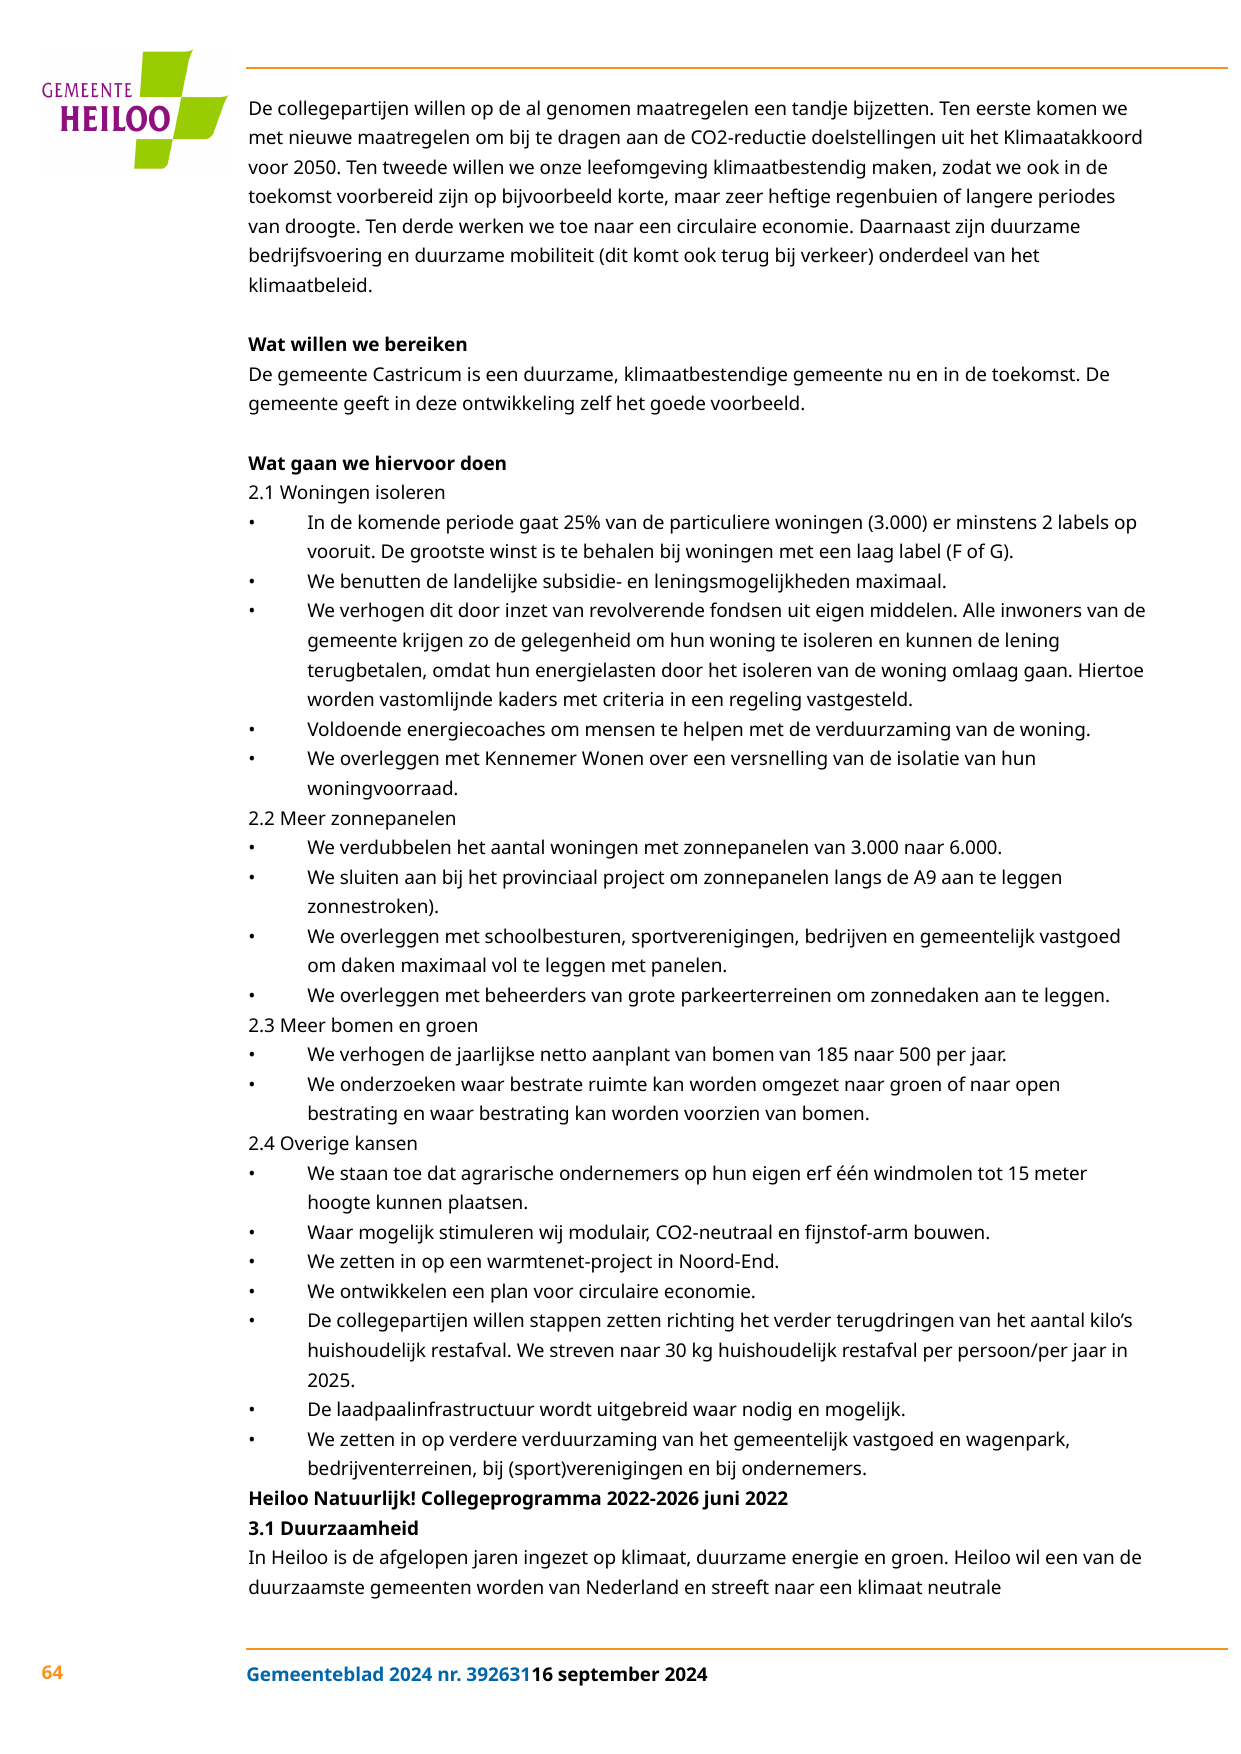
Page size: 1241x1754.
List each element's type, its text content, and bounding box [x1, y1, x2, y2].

list We overleggen met beheerders van grote parkeerterreinen om zonnedaken aan te leggen. [248, 982, 1152, 1008]
list In de komende periode gaat 25% van de particuliere woningen (3.000) er minstens 2 labels op vooruit. De grootste winst is te behalen bij woningen met een laag label (F of G). [248, 509, 1152, 564]
text De gemeente Castricum is een duurzame, klimaatbestendige gemeente nu en in de toekomst. De gemeente geeft in deze ontwikkeling zelf het goede voorbeeld. [248, 361, 1152, 416]
list We zetten in op een warmtenet-project in Noord-End. [248, 1248, 1152, 1274]
text Heiloo Natuurlijk! Collegeprogramma 2022-2026 juni 2022 [248, 1485, 1152, 1511]
text De collegepartijen willen op de al genomen maatregelen een tandje bijzetten. Ten eerste komen we met nieuwe maatregelen om bij te dragen aan de CO2-reductie doelstellingen uit het Klimaatakkoord voor 2050. Ten tweede willen we onze leefomgeving klimaatbestendig maken, zodat we ook in de toekomst voorbereid zijn op bijvoorbeeld korte, maar zeer heftige regenbuien of langere periodes van droogte. Ten derde werken we toe naar een circulaire economie. Daarnaast zijn duurzame bedrijfsvoering en duurzame mobiliteit (dit komt ook terug bij verkeer) onderdeel van het klimaatbeleid. [248, 95, 1152, 298]
text 2.3 Meer bomen en groen [248, 1012, 1152, 1038]
list We overleggen met schoolbesturen, sportverenigingen, bedrijven en gemeentelijk vastgoed om daken maximaal vol te leggen met panelen. [248, 923, 1152, 978]
text In Heiloo is de afgelopen jaren ingezet op klimaat, duurzame energie en groen. Heiloo wil een van de duurzaamste gemeenten worden van Nederland en streeft naar een klimaat neutrale [248, 1544, 1152, 1600]
list We verdubbelen het aantal woningen met zonnepanelen van 3.000 naar 6.000. [248, 834, 1152, 860]
text 2.1 Woningen isoleren [248, 479, 1152, 505]
list We verhogen de jaarlijkse netto aanplant van bomen van 185 naar 500 per jaar. [248, 1041, 1152, 1067]
list We sluiten aan bij het provinciaal project om zonnepanelen langs de A9 aan te leggen zonnestroken). [248, 864, 1152, 919]
text 2.2 Meer zonnepanelen [248, 805, 1152, 831]
list We staan toe dat agrarische ondernemers op hun eigen erf één windmolen tot 15 meter hoogte kunnen plaatsen. [248, 1160, 1152, 1215]
picture [41, 47, 231, 172]
list Waar mogelijk stimuleren wij modulair, CO2-neutraal en fijnstof-arm bouwen. [248, 1219, 1152, 1245]
text 2.4 Overige kansen [248, 1130, 1152, 1156]
list Voldoende energiecoaches om mensen te helpen met de verduurzaming van de woning. [248, 716, 1152, 742]
list De laadpaalinfrastructuur wordt uitgebreid waar nodig en mogelijk. [248, 1396, 1152, 1422]
text Wat willen we bereiken [248, 331, 1152, 357]
list De collegepartijen willen stappen zetten richting het verder terugdringen van het aantal kilo’s huishoudelijk restafval. We streven naar 30 kg huishoudelijk restafval per persoon/per jaar in 2025. [248, 1308, 1152, 1393]
list We onderzoeken waar bestrate ruimte kan worden omgezet naar groen of naar open bestrating en waar bestrating kan worden voorzien van bomen. [248, 1071, 1152, 1126]
text Wat gaan we hiervoor doen [248, 450, 1152, 476]
list We verhogen dit door inzet van revolverende fondsen uit eigen middelen. Alle inwoners van de gemeente krijgen zo de gelegenheid om hun woning te isoleren en kunnen de lening terugbetalen, omdat hun energielasten door het isoleren van de woning omlaag gaan. Hiertoe worden vastomlijnde kaders met criteria in een regeling vastgesteld. [248, 598, 1152, 712]
list We zetten in op verdere verduurzaming van het gemeentelijk vastgoed en wagenpark, bedrijventerreinen, bij (sport)verenigingen en bij ondernemers. [248, 1426, 1152, 1481]
list We benutten de landelijke subsidie- en leningsmogelijkheden maximaal. [248, 568, 1152, 594]
text 3.1 Duurzaamheid [248, 1515, 1152, 1541]
list We overleggen met Kennemer Wonen over een versnelling van de isolatie van hun woningvoorraad. [248, 746, 1152, 801]
list We ontwikkelen een plan voor circulaire economie. [248, 1278, 1152, 1304]
